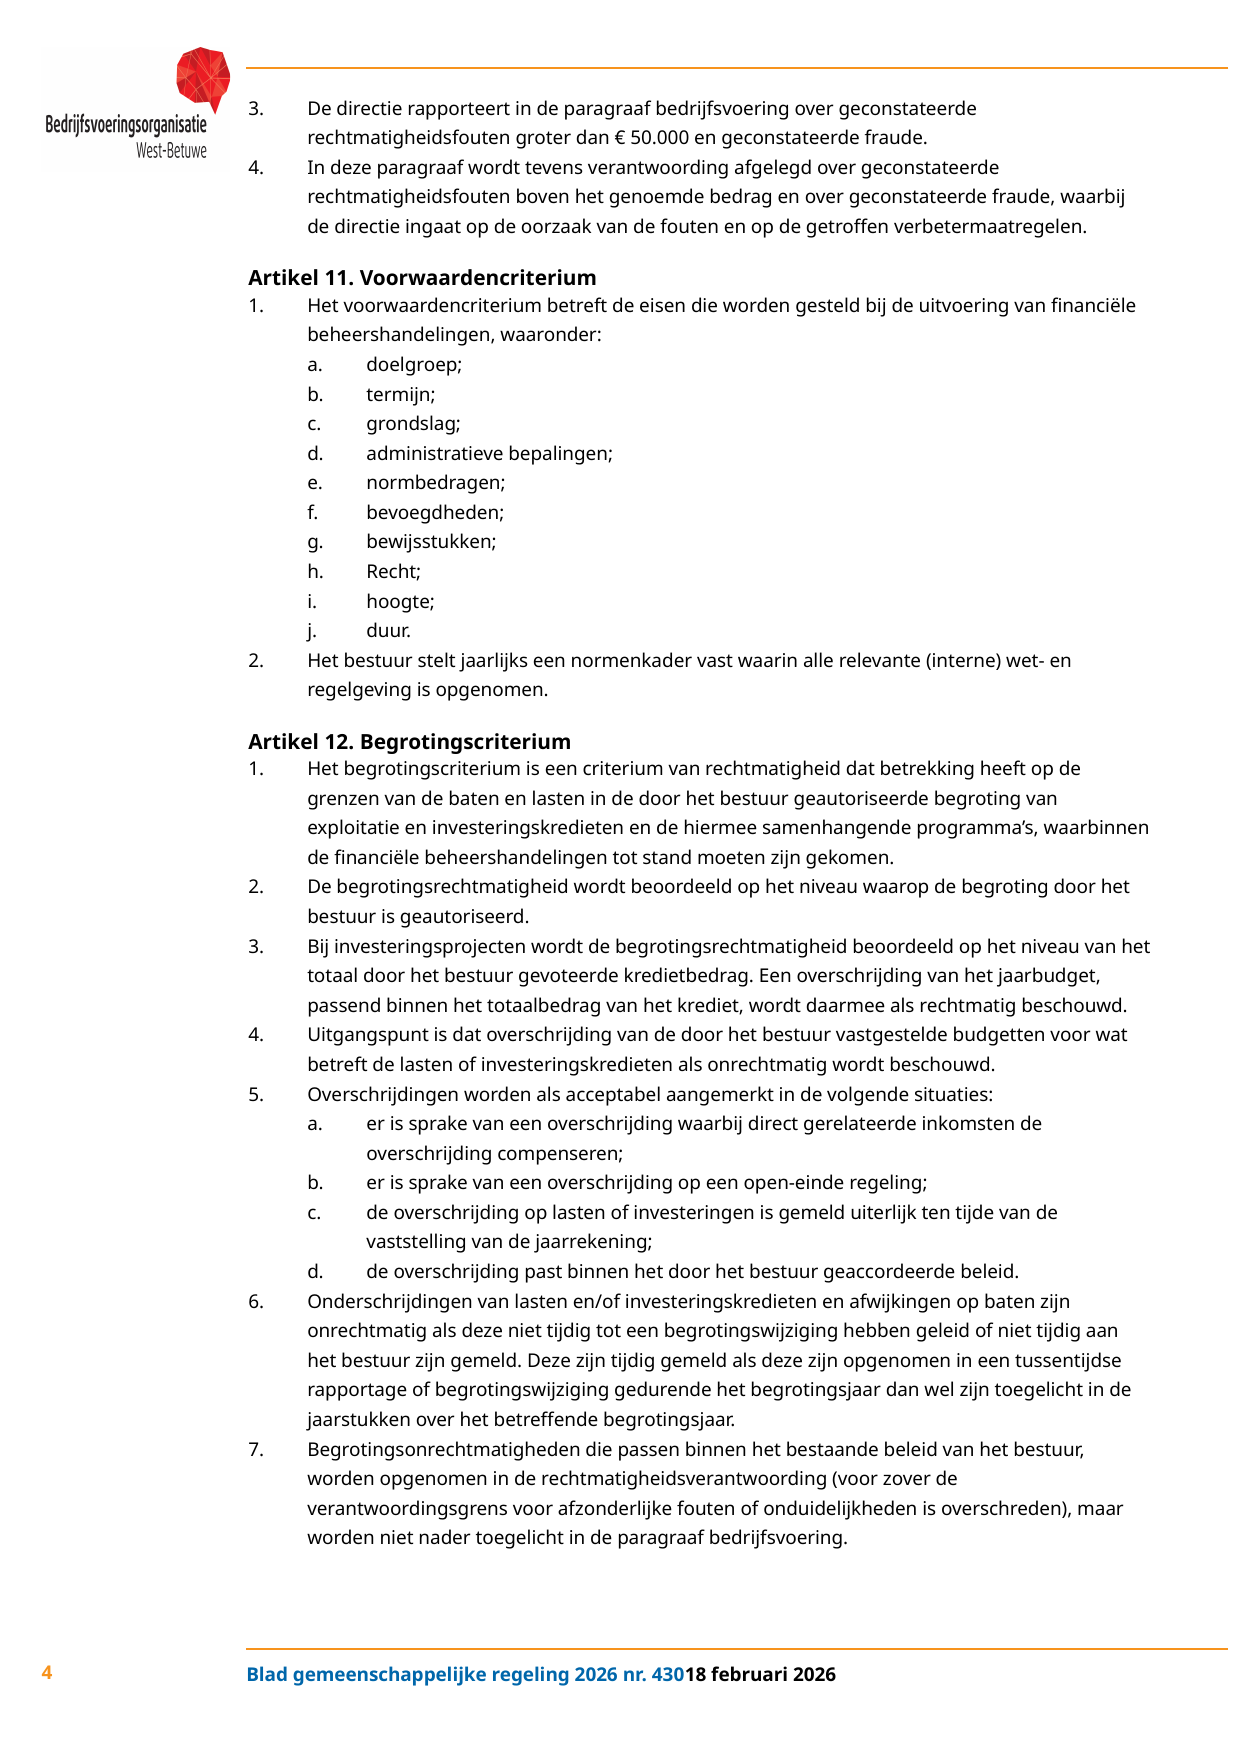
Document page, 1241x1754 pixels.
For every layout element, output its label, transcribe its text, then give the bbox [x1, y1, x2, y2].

list Bij investeringsprojecten wordt de begrotingsrechtmatigheid beoordeeld op het niveau van het totaal door het bestuur gevoteerde kredietbedrag. Een overschrijding van het jaarbudget, passend binnen het totaalbedrag van het krediet, wordt daarmee als rechtmatig beschouwd. [248, 933, 1152, 1018]
list Het bestuur stelt jaarlijks een normenkader vast waarin alle relevante (interne) wet- en regelgeving is opgenomen. [248, 647, 1152, 702]
list Het voorwaardencriterium betreft de eisen die worden gesteld bij de uitvoering van financiële beheershandelingen, waaronder: [248, 292, 1152, 347]
list er is sprake van een overschrijding waarbij direct gerelateerde inkomsten de overschrijding compenseren; [307, 1110, 1152, 1166]
text Artikel 12. Begrotingscriterium [248, 727, 1152, 755]
list bewijsstukken; [307, 529, 1152, 554]
list er is sprake van een overschrijding op een open-einde regeling; [307, 1169, 1152, 1195]
list duur. [307, 617, 1152, 643]
list Recht; [307, 558, 1152, 584]
list termijn; [307, 381, 1152, 406]
list bevoegdheden; [307, 499, 1152, 525]
list De directie rapporteert in de paragraaf bedrijfsvoering over geconstateerde rechtmatigheidsfouten groter dan € 50.000 en geconstateerde fraude. [248, 95, 1152, 150]
list Onderschrijdingen van lasten en/of investeringskredieten en afwijkingen op baten zijn onrechtmatig als deze niet tijdig tot een begrotingswijziging hebben geleid of niet tijdig aan het bestuur zijn gemeld. Deze zijn tijdig gemeld als deze zijn opgenomen in een tussentijdse rapportage of begrotingswijziging gedurende het begrotingsjaar dan wel zijn toegelicht in de jaarstukken over het betreffende begrotingsjaar. [248, 1288, 1152, 1432]
list Uitgangspunt is dat overschrijding van de door het bestuur vastgestelde budgetten voor wat betreft de lasten of investeringskredieten als onrechtmatig wordt beschouwd. [248, 1022, 1152, 1077]
list grondslag; [307, 410, 1152, 436]
list De begrotingsrechtmatigheid wordt beoordeeld op het niveau waarop de begroting door het bestuur is geautoriseerd. [248, 874, 1152, 929]
list de overschrijding op lasten of investeringen is gemeld uiterlijk ten tijde van de vaststelling van de jaarrekening; [307, 1199, 1152, 1254]
list doelgroep; [307, 351, 1152, 377]
list Begrotingsonrechtmatigheden die passen binnen het bestaande beleid van het bestuur, worden opgenomen in de rechtmatigheidsverantwoording (voor zover de verantwoordingsgrens voor afzonderlijke fouten of onduidelijkheden is overschreden), maar worden niet nader toegelicht in de paragraaf bedrijfsvoering. [248, 1436, 1152, 1550]
list hoogte; [307, 588, 1152, 613]
list de overschrijding past binnen het door het bestuur geaccordeerde beleid. [307, 1258, 1152, 1284]
list In deze paragraaf wordt tevens verantwoording afgelegd over geconstateerde rechtmatigheidsfouten boven het genoemde bedrag en over geconstateerde fraude, waarbij de directie ingaat op de oorzaak van de fouten en op de getroffen verbetermaatregelen. [248, 154, 1152, 239]
list normbedragen; [307, 469, 1152, 495]
list Het begrotingscriterium is een criterium van rechtmatigheid dat betrekking heeft op de grenzen van de baten en lasten in de door het bestuur geautoriseerde begroting van exploitatie en investeringskredieten en de hiermee samenhangende programma’s, waarbinnen de financiële beheershandelingen tot stand moeten zijn gekomen. [248, 755, 1152, 870]
text Artikel 11. Voorwaardencriterium [248, 263, 1152, 292]
list Overschrijdingen worden als acceptabel aangemerkt in de volgende situaties: [248, 1081, 1152, 1107]
list administratieve bepalingen; [307, 440, 1152, 466]
picture [41, 47, 231, 172]
